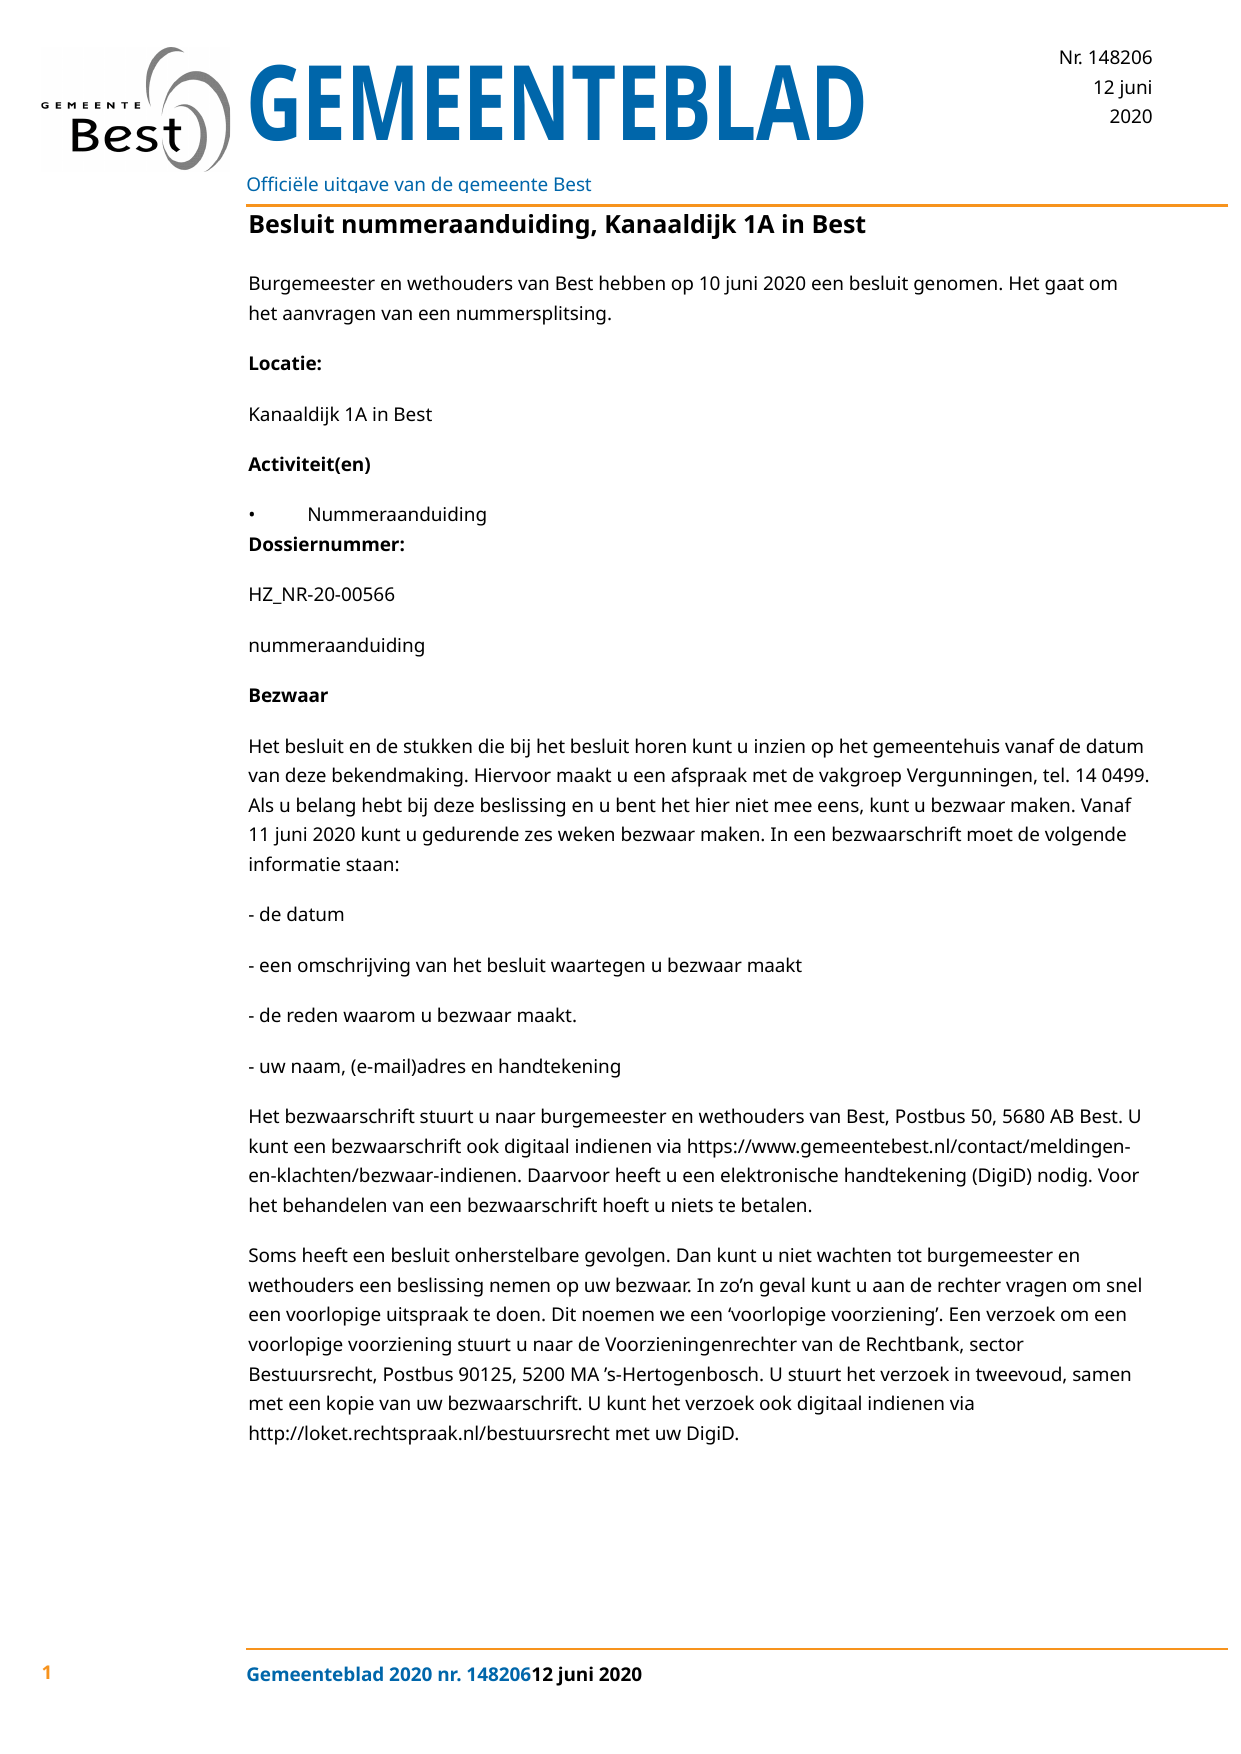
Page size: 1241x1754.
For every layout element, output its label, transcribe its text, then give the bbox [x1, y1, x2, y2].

text Locatie: [248, 350, 1152, 376]
text Soms heeft een besluit onherstelbare gevolgen. Dan kunt u niet wachten tot burgemeester en wethouders een beslissing nemen op uw bezwaar. In zo’n geval kunt u aan de rechter vragen om snel een voorlopige uitspraak te doen. Dit noemen we een ‘voorlopige voorziening’. Een verzoek om een voorlopige voorziening stuurt u naar de Voorzieningenrechter van de Rechtbank, sector Bestuursrecht, Postbus 90125, 5200 MA ’s-Hertogenbosch. U stuurt het verzoek in tweevoud, samen met een kopie van uw bezwaarschrift. U kunt het verzoek ook digitaal indienen via http://loket.rechtspraak.nl/bestuursrecht met uw DigiD. [248, 1242, 1152, 1446]
text Het bezwaarschrift stuurt u naar burgemeester en wethouders van Best, Postbus 50, 5680 AB Best. U kunt een bezwaarschrift ook digitaal indienen via https://www.gemeentebest.nl/contact/meldingen-en-klachten/bezwaar-indienen. Daarvoor heeft u een elektronische handtekening (DigiD) nodig. Voor het behandelen van een bezwaarschrift hoeft u niets te betalen. [248, 1103, 1152, 1218]
text - de reden waarom u bezwaar maakt. [248, 1002, 1152, 1028]
picture [41, 47, 231, 172]
text Burgemeester en wethouders van Best hebben op 10 juni 2020 een besluit genomen. Het gaat om het aanvragen van een nummersplitsing. [248, 270, 1152, 326]
list Nummeraanduiding [248, 502, 1152, 527]
text Besluit nummeraanduiding, Kanaaldijk 1A in Best [248, 207, 1152, 241]
text Dossiernummer: [248, 531, 1152, 557]
text - een omschrijving van het besluit waartegen u bezwaar maakt [248, 952, 1152, 978]
text - de datum [248, 902, 1152, 927]
text - uw naam, (e-mail)adres en handtekening [248, 1053, 1152, 1078]
text Kanaaldijk 1A in Best [248, 401, 1152, 426]
text nummeraanduiding [248, 632, 1152, 658]
text Activiteit(en) [248, 451, 1152, 477]
text HZ_NR-20-00566 [248, 582, 1152, 607]
text Het besluit en de stukken die bij het besluit horen kunt u inzien op het gemeentehuis vanaf de datum van deze bekendmaking. Hiervoor maakt u een afspraak met de vakgroep Vergunningen, tel. 14 0499. Als u belang hebt bij deze beslissing en u bent het hier niet mee eens, kunt u bezwaar maken. Vanaf 11 juni 2020 kunt u gedurende zes weken bezwaar maken. In een bezwaarschrift moet de volgende informatie staan: [248, 733, 1152, 877]
text Bezwaar [248, 682, 1152, 708]
